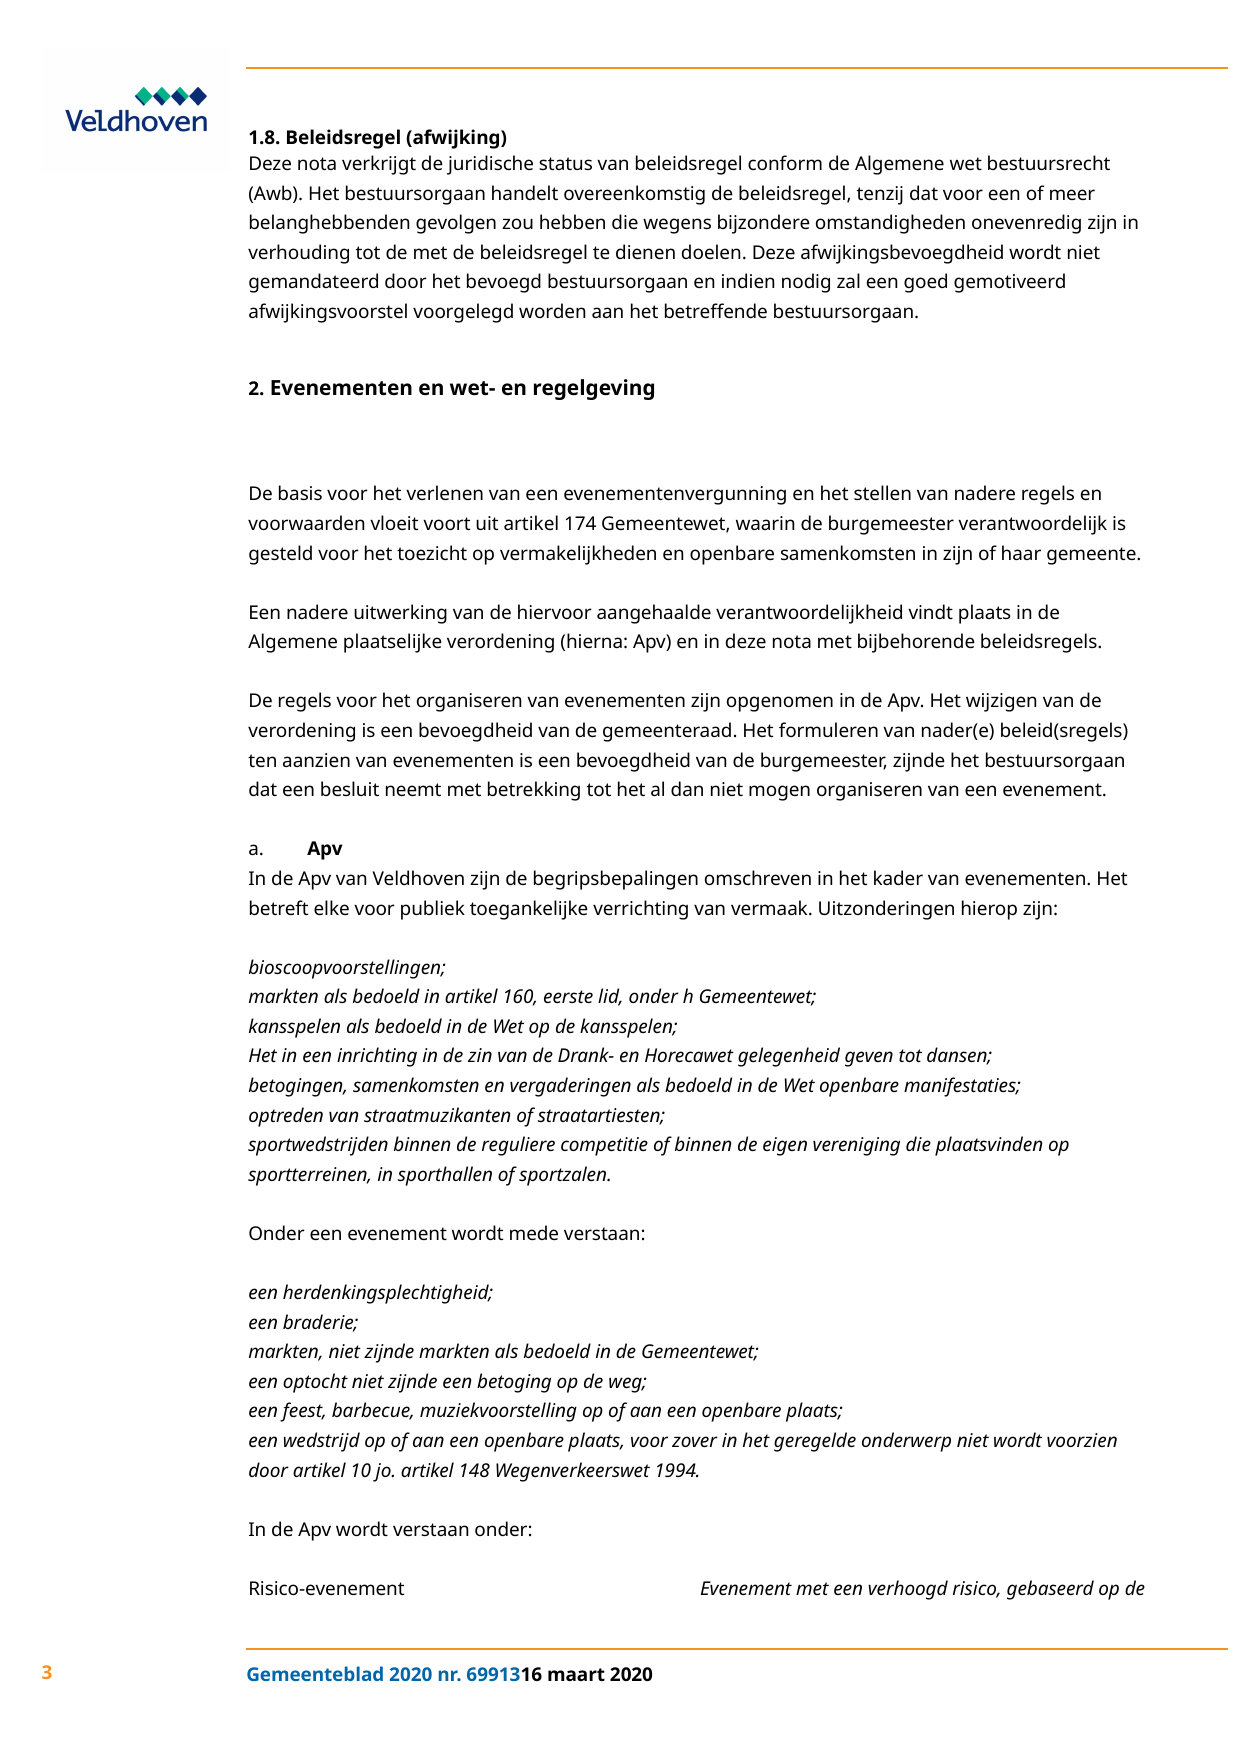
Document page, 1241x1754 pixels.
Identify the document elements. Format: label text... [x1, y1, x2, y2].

text De regels voor het organiseren van evenementen zijn opgenomen in de Apv. Het wijzigen van de verordening is een bevoegdheid van de gemeenteraad. Het formuleren van nader(e) beleid(sregels) ten aanzien van evenementen is een bevoegdheid van de burgemeester, zijnde het bestuursorgaan dat een besluit neemt met betrekking tot het al dan niet mogen organiseren van een evenement. [248, 688, 1152, 802]
text markten als bedoeld in artikel 160, eerste lid, onder h Gemeentewet; [248, 983, 1152, 1009]
text sportwedstrijden binnen de reguliere competitie of binnen de eigen vereniging die plaatsvinden op sportterreinen, in sporthallen of sportzalen. [248, 1131, 1152, 1187]
text optreden van straatmuzikanten of straatartiesten; [248, 1102, 1152, 1127]
text een feest, barbecue, muziekvoorstelling op of aan een openbare plaats; [248, 1398, 1152, 1423]
text 2. Evenementen en wet- en regelgeving [248, 373, 1152, 402]
text De basis voor het verlenen van een evenementenvergunning en het stellen van nadere regels en voorwaarden vloeit voort uit artikel 174 Gemeentewet, waarin de burgemeester verantwoordelijk is gesteld voor het toezicht op vermakelijkheden en openbare samenkomsten in zijn of haar gemeente. [248, 481, 1152, 565]
list Apv [248, 836, 1152, 861]
text een herdenkingsplechtigheid; [248, 1279, 1152, 1305]
text Onder een evenement wordt mede verstaan: [248, 1220, 1152, 1246]
text kansspelen als bedoeld in de Wet op de kansspelen; [248, 1013, 1152, 1039]
table_header Risico-evenement [248, 1575, 700, 1601]
text een optocht niet zijnde een betoging op de weg; [248, 1368, 1152, 1394]
text Een nadere uitwerking van de hiervoor aangehaalde verantwoordelijkheid vindt plaats in de Algemene plaatselijke verordening (hierna: Apv) en in deze nota met bijbehorende beleidsregels. [248, 599, 1152, 654]
text een wedstrijd op of aan een openbare plaats, voor zover in het geregelde onderwerp niet wordt voorzien door artikel 10 jo. artikel 148 Wegenverkeerswet 1994. [248, 1427, 1152, 1482]
text Deze nota verkrijgt de juridische status van beleidsregel conform de Algemene wet bestuursrecht (Awb). Het bestuursorgaan handelt overeenkomstig de beleidsregel, tenzij dat voor een of meer belanghebbenden gevolgen zou hebben die wegens bijzondere omstandigheden onevenredig zijn in verhouding tot de met de beleidsregel te dienen doelen. Deze afwijkingsbevoegdheid wordt niet gemandateerd door het bevoegd bestuursorgaan en indien nodig zal een goed gemotiveerd afwijkingsvoorstel voorgelegd worden aan het betreffende bestuursorgaan. [248, 150, 1152, 324]
text 1.8. Beleidsregel (afwijking) [248, 124, 1152, 150]
text een braderie; [248, 1309, 1152, 1334]
text In de Apv van Veldhoven zijn de begripsbepalingen omschreven in het kader van evenementen. Het betreft elke voor publiek toegankelijke verrichting van vermaak. Uitzonderingen hierop zijn: [248, 865, 1152, 920]
text Het in een inrichting in de zin van de Drank- en Horecawet gelegenheid geven tot dansen; [248, 1043, 1152, 1068]
text bioscoopvoorstellingen; [248, 954, 1152, 979]
text betogingen, samenkomsten en vergaderingen als bedoeld in de Wet openbare manifestaties; [248, 1072, 1152, 1098]
text In de Apv wordt verstaan onder: [248, 1516, 1152, 1542]
picture [41, 47, 231, 172]
table_header Evenement met een verhoogd risico, gebaseerd op de [700, 1575, 1152, 1601]
text markten, niet zijnde markten als bedoeld in de Gemeentewet; [248, 1338, 1152, 1364]
